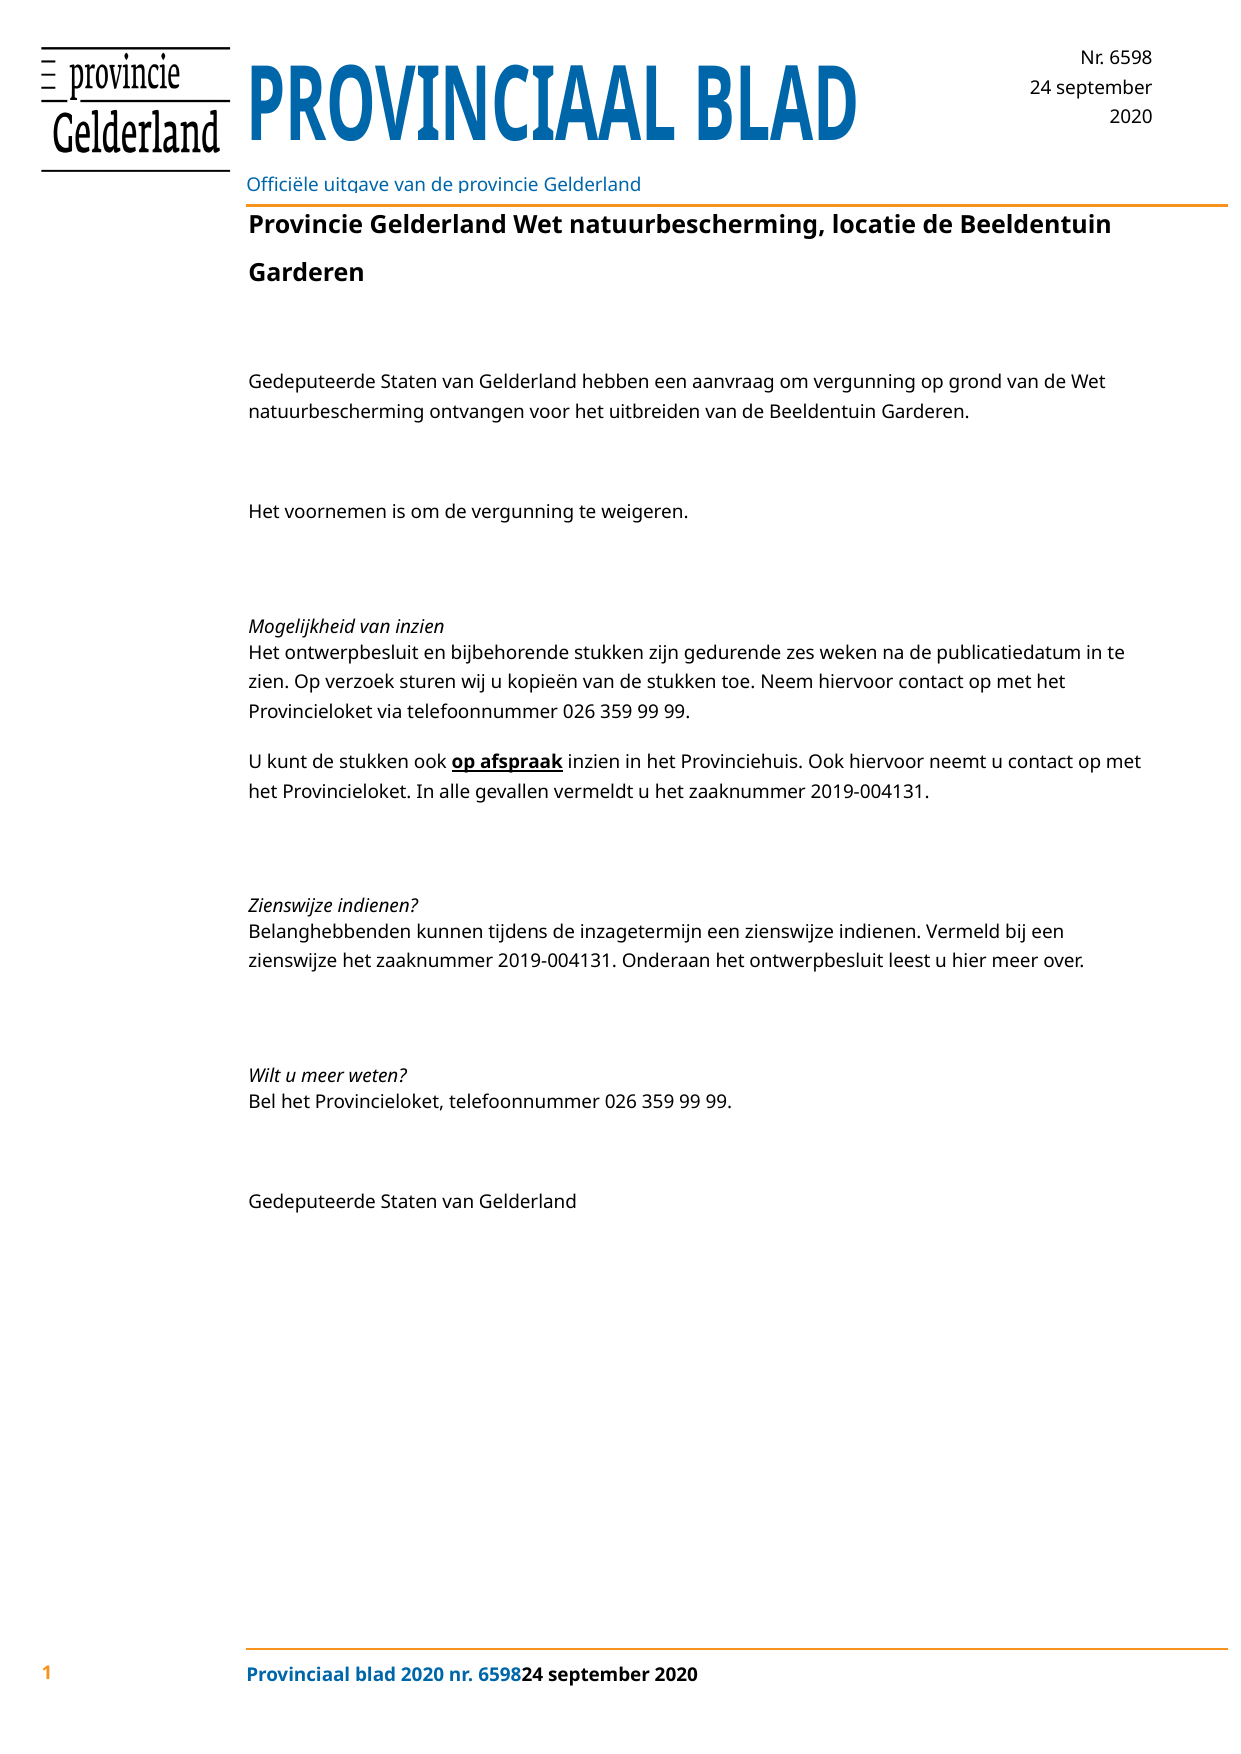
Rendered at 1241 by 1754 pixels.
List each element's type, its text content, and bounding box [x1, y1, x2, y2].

text Gedeputeerde Staten van Gelderland hebben een aanvraag om vergunning op grond van de Wet natuurbescherming ontvangen voor het uitbreiden van de Beeldentuin Garderen. [248, 368, 1152, 424]
text Het ontwerpbesluit en bijbehorende stukken zijn gedurende zes weken na de publicatiedatum in te zien. Op verzoek sturen wij u kopieën van de stukken toe. Neem hiervoor contact op met het Provincieloket via telefoonnummer 026 359 99 99. [248, 639, 1152, 724]
picture [41, 47, 231, 172]
text Mogelijkheid van inzien [248, 613, 1152, 639]
text Wilt u meer weten? [248, 1062, 1152, 1088]
text Bel het Provincieloket, telefoonnummer 026 359 99 99. [248, 1088, 1152, 1113]
text Gedeputeerde Staten van Gelderland [248, 1189, 1152, 1214]
text Zienswijze indienen? [248, 892, 1152, 918]
text Provincie Gelderland Wet natuurbescherming, locatie de Beeldentuin Garderen [248, 207, 1152, 288]
text U kunt de stukken ook op afspraak inzien in het Provinciehuis. Ook hiervoor neemt u contact op met het Provincieloket. In alle gevallen vermeldt u het zaaknummer 2019-004131. [248, 748, 1152, 804]
text Belanghebbenden kunnen tijdens de inzagetermijn een zienswijze indienen. Vermeld bij een zienswijze het zaaknummer 2019-004131. Onderaan het ontwerpbesluit leest u hier meer over. [248, 918, 1152, 973]
text Het voornemen is om de vergunning te weigeren. [248, 499, 1152, 524]
